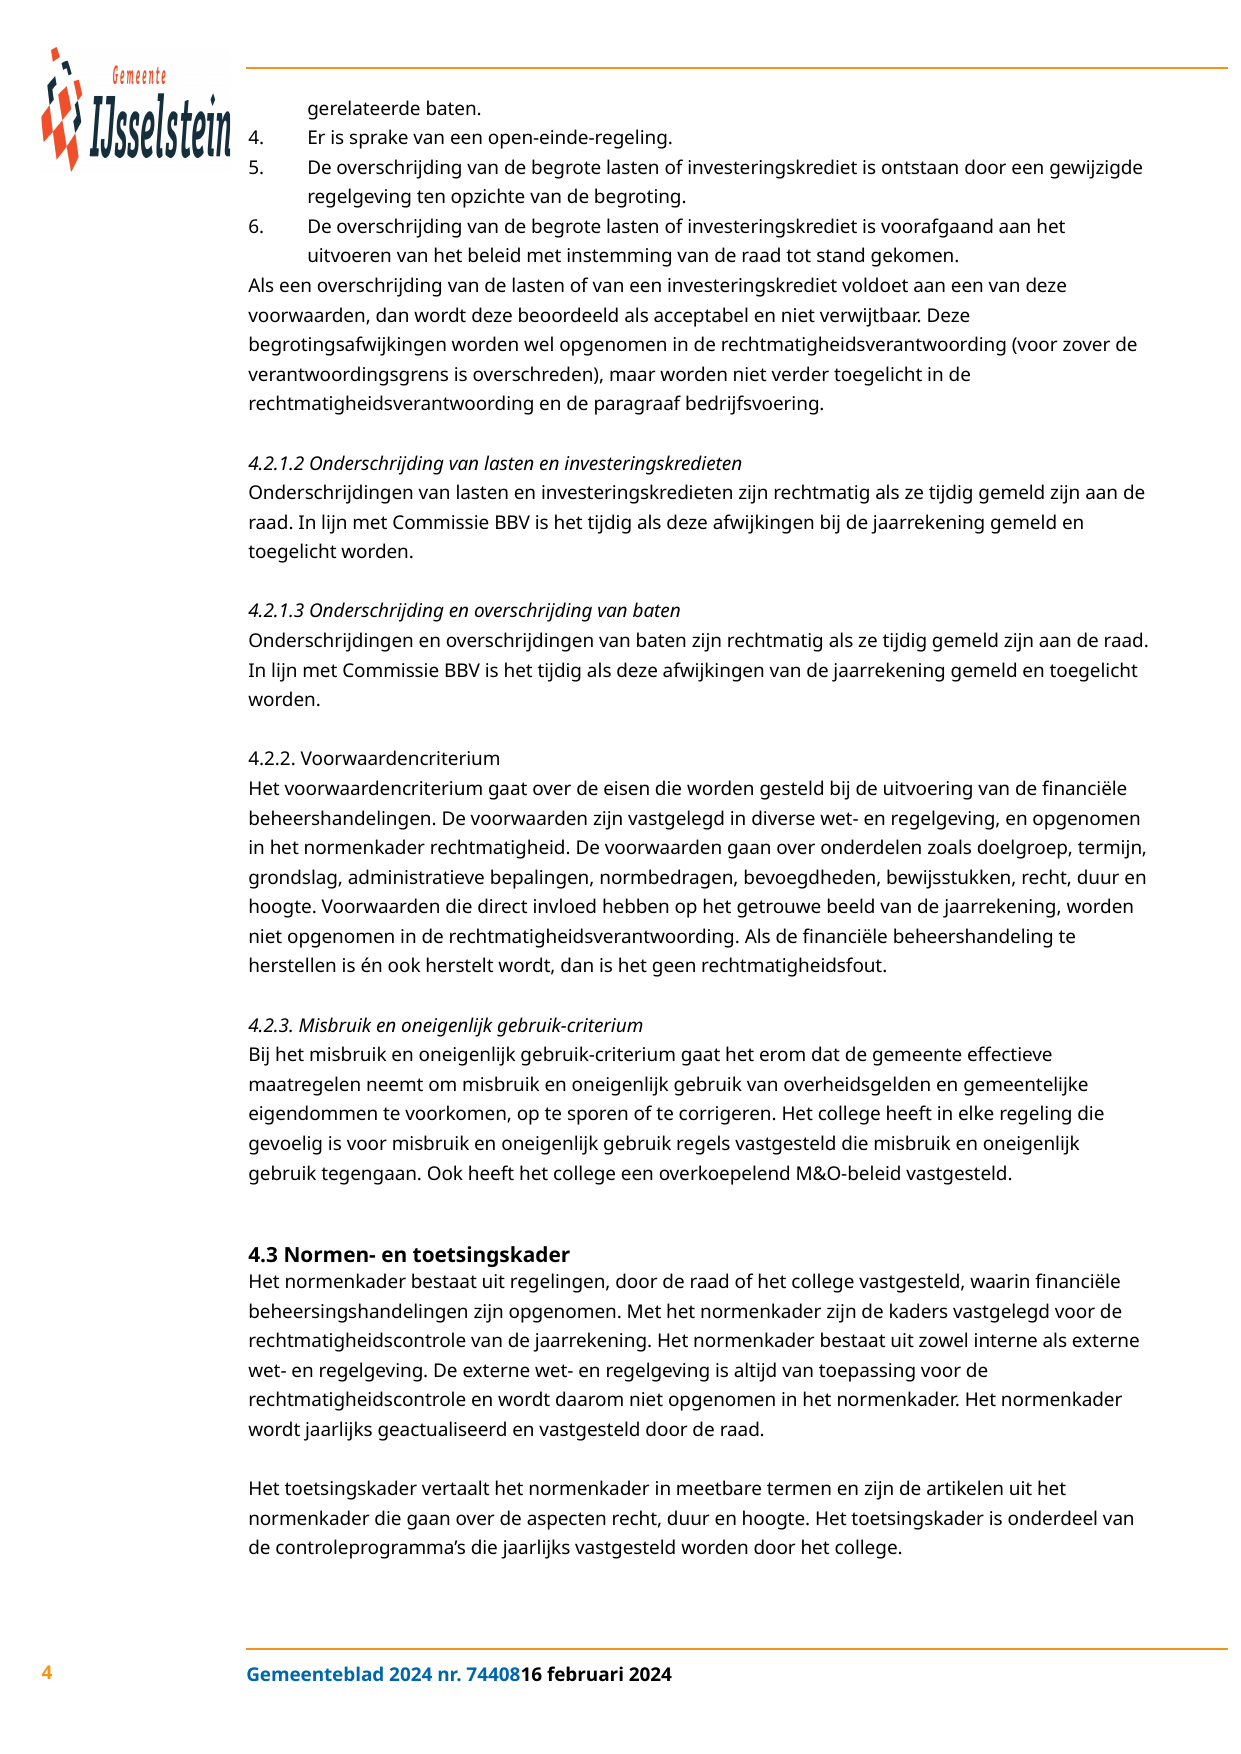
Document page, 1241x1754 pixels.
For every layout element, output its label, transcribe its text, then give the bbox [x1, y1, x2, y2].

list De overschrijding van de begrote lasten of investeringskrediet is voorafgaand aan het uitvoeren van het beleid met instemming van de raad tot stand gekomen. [248, 213, 1152, 268]
list Er is sprake van een open-einde-regeling. [248, 124, 1152, 150]
text Als een overschrijding van de lasten of van een investeringskrediet voldoet aan een van deze voorwaarden, dan wordt deze beoordeeld als acceptabel en niet verwijtbaar. Deze begrotingsafwijkingen worden wel opgenomen in de rechtmatigheidsverantwoording (voor zover de verantwoordingsgrens is overschreden), maar worden niet verder toegelicht in de rechtmatigheidsverantwoording en de paragraaf bedrijfsvoering. [248, 272, 1152, 416]
text Het voorwaardencriterium gaat over de eisen die worden gesteld bij de uitvoering van de financiële beheershandelingen. De voorwaarden zijn vastgelegd in diverse wet- en regelgeving, en opgenomen in het normenkader rechtmatigheid. De voorwaarden gaan over onderdelen zoals doelgroep, termijn, grondslag, administratieve bepalingen, normbedragen, bevoegdheden, bewijsstukken, recht, duur en hoogte. Voorwaarden die direct invloed hebben op het getrouwe beeld van de jaarrekening, worden niet opgenomen in de rechtmatigheidsverantwoording. Als de financiële beheershandeling te herstellen is én ook herstelt wordt, dan is het geen rechtmatigheidsfout. [248, 775, 1152, 978]
text Onderschrijdingen van lasten en investeringskredieten zijn rechtmatig als ze tijdig gemeld zijn aan de raad. In lijn met Commissie BBV is het tijdig als deze afwijkingen bij de jaarrekening gemeld en toegelicht worden. [248, 479, 1152, 564]
list De overschrijding van de begrote lasten of investeringskrediet is ontstaan door een gewijzigde regelgeving ten opzichte van de begroting. [248, 154, 1152, 209]
text Bij het misbruik en oneigenlijk gebruik-criterium gaat het erom dat de gemeente effectieve maatregelen neemt om misbruik en oneigenlijk gebruik van overheidsgelden en gemeentelijke eigendommen te voorkomen, op te sporen of te corrigeren. Het college heeft in elke regeling die gevoelig is voor misbruik en oneigenlijk gebruik regels vastgesteld die misbruik en oneigenlijk gebruik tegengaan. Ook heeft het college een overkoepelend M&O-beleid vastgesteld. [248, 1041, 1152, 1186]
text Onderschrijdingen en overschrijdingen van baten zijn rechtmatig als ze tijdig gemeld zijn aan de raad. In lijn met Commissie BBV is het tijdig als deze afwijkingen van de jaarrekening gemeld en toegelicht worden. [248, 627, 1152, 712]
text 4.2.3. Misbruik en oneigenlijk gebruik-criterium [248, 1012, 1152, 1038]
text Het toetsingskader vertaalt het normenkader in meetbare termen en zijn de artikelen uit het normenkader die gaan over de aspecten recht, duur en hoogte. Het toetsingskader is onderdeel van de controleprogramma’s die jaarlijks vastgesteld worden door het college. [248, 1475, 1152, 1560]
text 4.3 Normen- en toetsingskader [248, 1240, 1152, 1268]
text 4.2.1.2 Onderschrijding van lasten en investeringskredieten [248, 450, 1152, 476]
text 4.2.2. Voorwaardencriterium [248, 746, 1152, 771]
text Het normenkader bestaat uit regelingen, door de raad of het college vastgesteld, waarin financiële beheersingshandelingen zijn opgenomen. Met het normenkader zijn de kaders vastgelegd voor de rechtmatigheidscontrole van de jaarrekening. Het normenkader bestaat uit zowel interne als externe wet- en regelgeving. De externe wet- en regelgeving is altijd van toepassing voor de rechtmatigheidscontrole en wordt daarom niet opgenomen in het normenkader. Het normenkader wordt jaarlijks geactualiseerd en vastgesteld door de raad. [248, 1268, 1152, 1442]
text 4.2.1.3 Onderschrijding en overschrijding van baten [248, 598, 1152, 623]
picture [41, 47, 231, 172]
list gerelateerde baten. [248, 95, 1152, 121]
